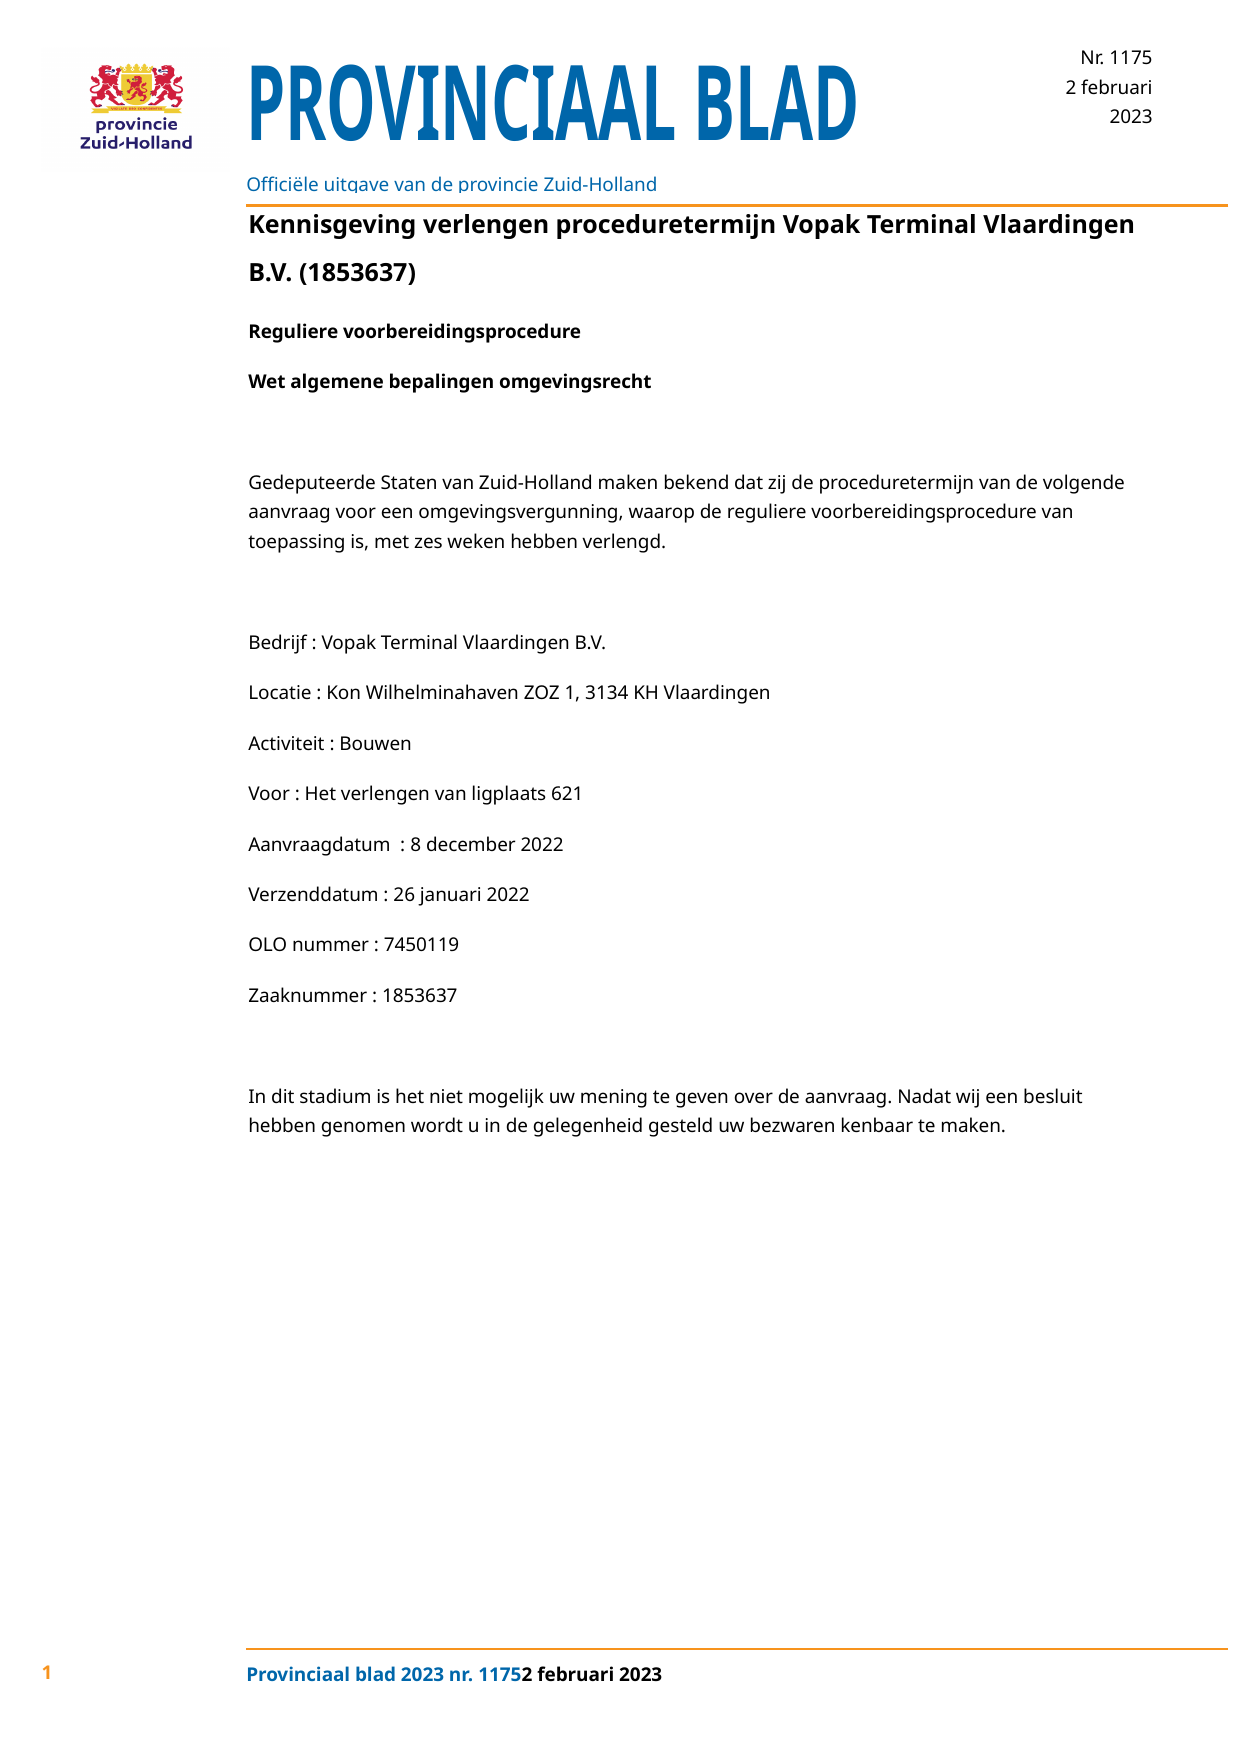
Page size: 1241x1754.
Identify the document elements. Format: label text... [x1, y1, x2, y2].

text OLO nummer : 7450119 [248, 932, 1152, 957]
text Bedrijf : Vopak Terminal Vlaardingen B.V. [248, 629, 1152, 655]
text Activiteit : Bouwen [248, 730, 1152, 756]
text Verzenddatum : 26 januari 2022 [248, 881, 1152, 907]
text Aanvraagdatum : 8 december 2022 [248, 831, 1152, 857]
text In dit stadium is het niet mogelijk uw mening te geven over de aanvraag. Nadat wij een besluit hebben genomen wordt u in de gelegenheid gesteld uw bezwaren kenbaar te maken. [248, 1083, 1152, 1138]
text Voor : Het verlengen van ligplaats 621 [248, 780, 1152, 806]
picture [41, 47, 231, 172]
text Kennisgeving verlengen proceduretermijn Vopak Terminal Vlaardingen B.V. (1853637) [248, 207, 1152, 288]
text Wet algemene bepalingen omgevingsrecht [248, 368, 1152, 394]
text Reguliere voorbereidingsprocedure [248, 318, 1152, 344]
text Locatie : Kon Wilhelminahaven ZOZ 1, 3134 KH Vlaardingen [248, 679, 1152, 705]
text Gedeputeerde Staten van Zuid-Holland maken bekend dat zij de proceduretermijn van de volgende aanvraag voor een omgevingsvergunning, waarop de reguliere voorbereidingsprocedure van toepassing is, met zes weken hebben verlengd. [248, 469, 1152, 554]
text Zaaknummer : 1853637 [248, 982, 1152, 1008]
